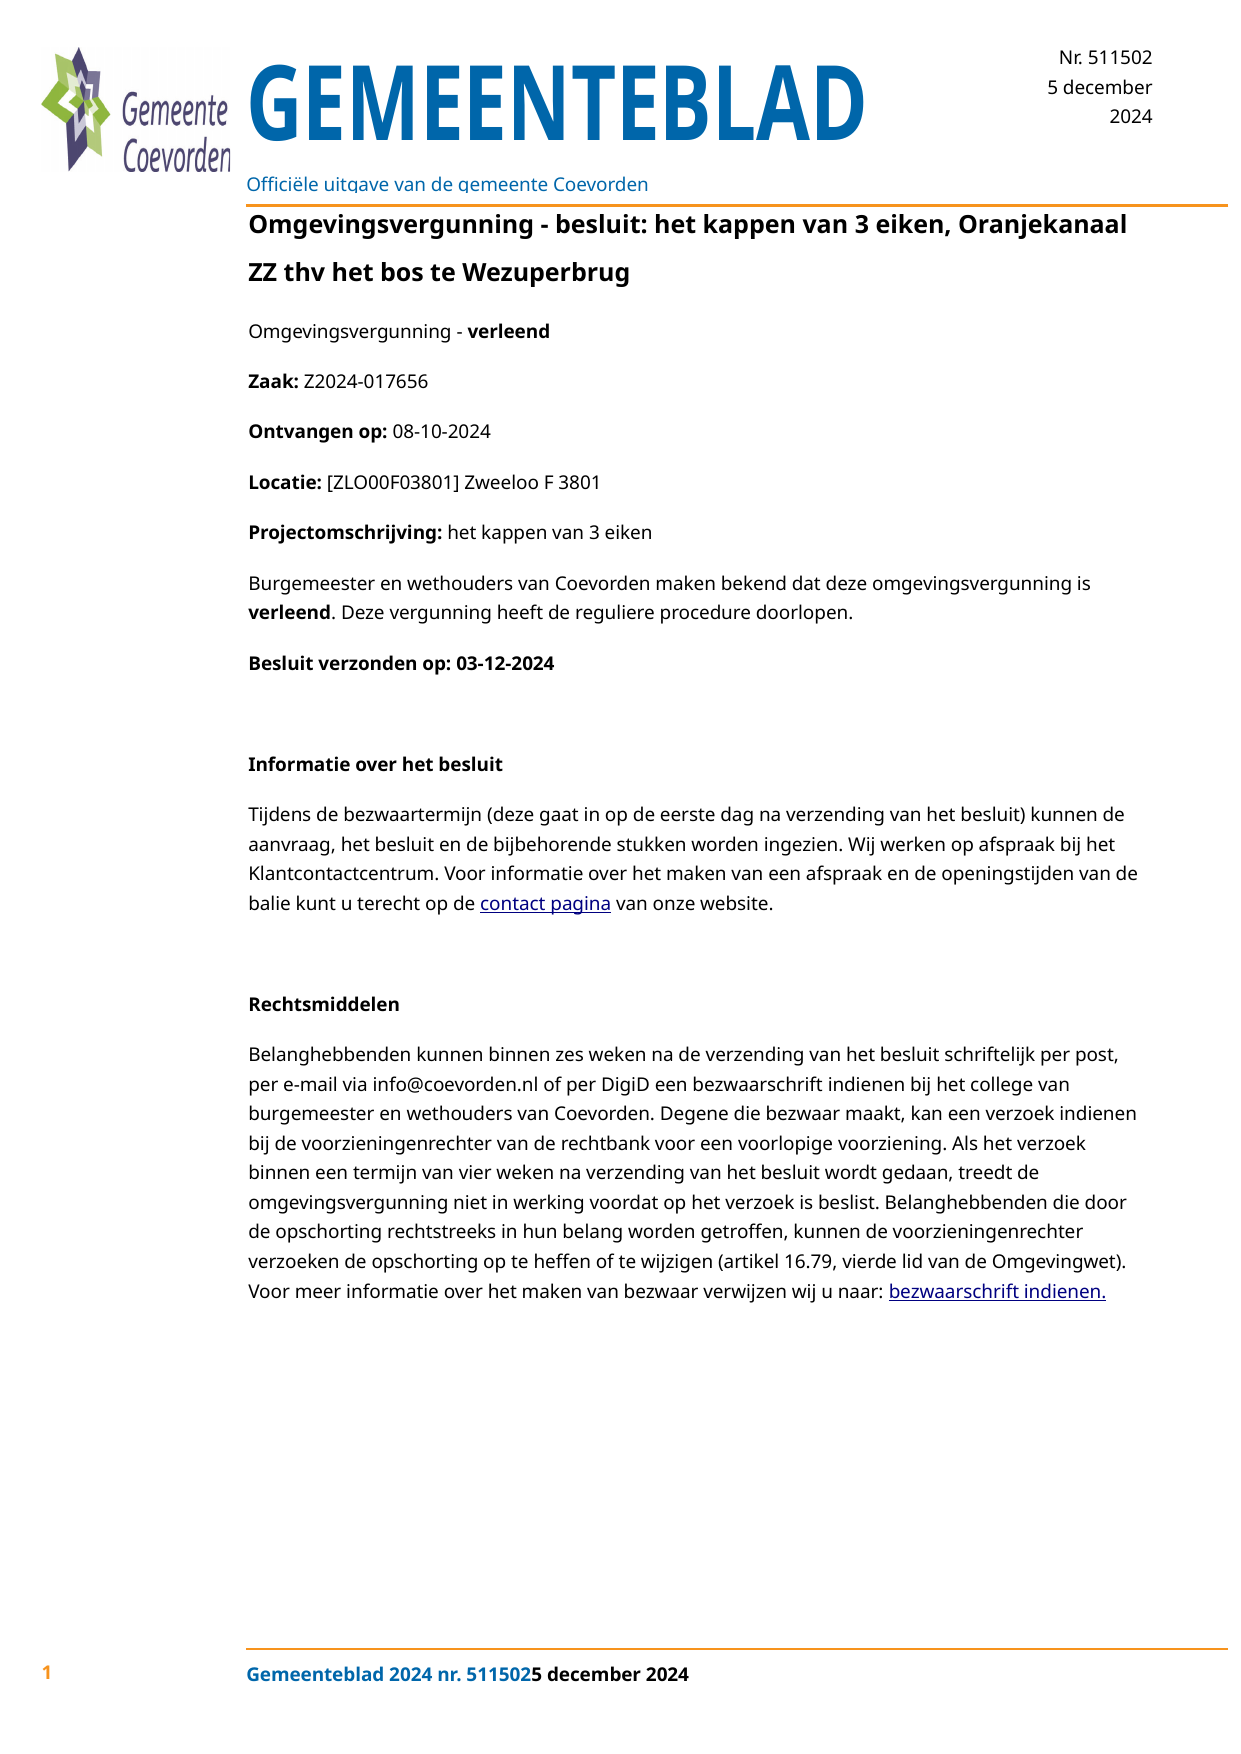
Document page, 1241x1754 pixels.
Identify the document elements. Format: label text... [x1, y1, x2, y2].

text Rechtsmiddelen [248, 991, 1152, 1017]
text Locatie: [ZLO00F03801] Zweeloo F 3801 [248, 469, 1152, 495]
picture [41, 47, 231, 172]
text Projectomschrijving: het kappen van 3 eiken [248, 519, 1152, 545]
text Ontvangen op: 08-10-2024 [248, 419, 1152, 444]
text Besluit verzonden op: 03-12-2024 [248, 650, 1152, 676]
text Belanghebbenden kunnen binnen zes weken na de verzending van het besluit schriftelijk per post, per e-mail via info@coevorden.nl of per DigiD een bezwaarschrift indienen bij het college van burgemeester en wethouders van Coevorden. Degene die bezwaar maakt, kan een verzoek indienen bij de voorzieningenrechter van de rechtbank voor een voorlopige voorziening. Als het verzoek binnen een termijn van vier weken na verzending van het besluit wordt gedaan, treedt de omgevingsvergunning niet in werking voordat op het verzoek is beslist. Belanghebbenden die door de opschorting rechtstreeks in hun belang worden getroffen, kunnen de voorzieningenrechter verzoeken de opschorting op te heffen of te wijzigen (artikel 16.79, vierde lid van de Omgevingwet). Voor meer informatie over het maken van bezwaar verwijzen wij u naar: bezwaarschrift indienen. [248, 1041, 1152, 1304]
text Tijdens de bezwaartermijn (deze gaat in op de eerste dag na verzending van het besluit) kunnen de aanvraag, het besluit en de bijbehorende stukken worden ingezien. Wij werken op afspraak bij het Klantcontactcentrum. Voor informatie over het maken van een afspraak en de openingstijden van de balie kunt u terecht op de contact pagina van onze website. [248, 801, 1152, 916]
text Zaak: Z2024-017656 [248, 368, 1152, 394]
text Burgemeester en wethouders van Coevorden maken bekend dat deze omgevingsvergunning is verleend. Deze vergunning heeft de reguliere procedure doorlopen. [248, 570, 1152, 625]
text Informatie over het besluit [248, 751, 1152, 777]
text Omgevingsvergunning - verleend [248, 318, 1152, 344]
text Omgevingsvergunning - besluit: het kappen van 3 eiken, Oranjekanaal ZZ thv het bos te Wezuperbrug [248, 207, 1152, 288]
